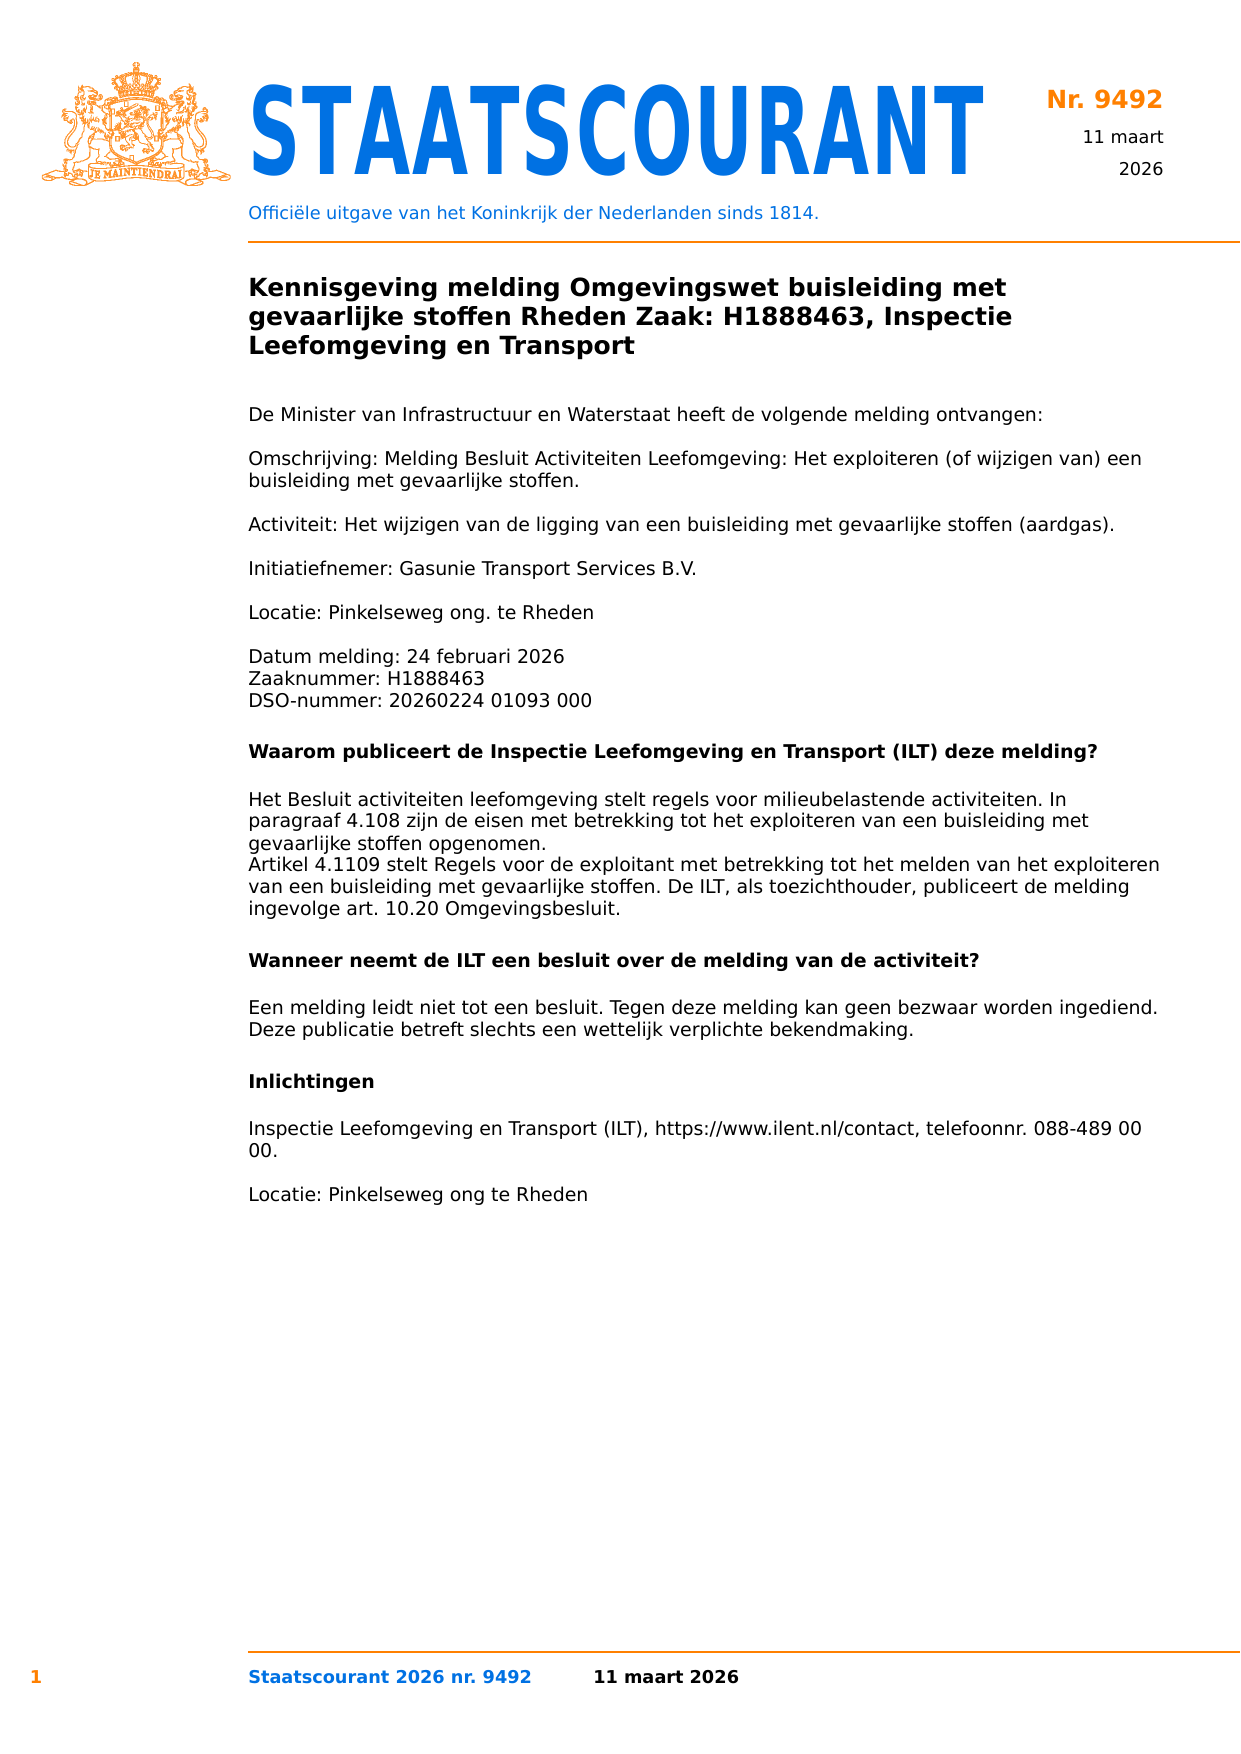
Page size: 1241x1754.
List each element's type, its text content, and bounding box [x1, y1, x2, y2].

text DSO-nummer: 20260224 01093 000 [248, 689, 1163, 711]
text Omschrijving: Melding Besluit Activiteiten Leefomgeving: Het exploiteren (of wijzigen van) een buisleiding met gevaarlijke stoffen. [248, 448, 1163, 492]
subtitle Inlichtingen [248, 1071, 1163, 1093]
subtitle Kennisgeving melding Omgevingswet buisleiding met gevaarlijke stoffen Rheden Zaak: H1888463, Inspectie Leefomgeving en Transport [248, 273, 1163, 361]
text Datum melding: 24 februari 2026 [248, 646, 1163, 667]
text Artikel 4.1109 stelt Regels voor de exploitant met betrekking tot het melden van het exploiteren van een buisleiding met gevaarlijke stoffen. De ILT, als toezichthouder, publiceert de melding ingevolge art. 10.20 Omgevingsbesluit. [248, 854, 1163, 920]
table_header STAATSCOURANT [248, 62, 998, 203]
table_header [25, 62, 248, 241]
text De Minister van Infrastructuur en Waterstaat heeft de volgende melding ontvangen: [248, 404, 1163, 426]
text Inspectie Leefomgeving en Transport (ILT), https://www.ilent.nl/contact, telefoonnr. 088-489 00 00. [248, 1118, 1163, 1162]
text Zaaknummer: H1888463 [248, 667, 1163, 689]
table_header Nr. 9492 [998, 62, 1240, 121]
picture [41, 62, 231, 186]
text Locatie: Pinkelseweg ong te Rheden [248, 1184, 1163, 1206]
table_cell Officiële uitgave van het Koninkrijk der Nederlanden sinds 1814. [248, 203, 1240, 241]
table_cell 11 maart [998, 121, 1240, 153]
subtitle Wanneer neemt de ILT een besluit over de melding van de activiteit? [248, 950, 1163, 972]
text Locatie: Pinkelseweg ong. te Rheden [248, 602, 1163, 624]
subtitle Waarom publiceert de Inspectie Leefomgeving en Transport (ILT) deze melding? [248, 741, 1163, 763]
text Initiatiefnemer: Gasunie Transport Services B.V. [248, 558, 1163, 580]
text Het Besluit activiteiten leefomgeving stelt regels voor milieubelastende activiteiten. In paragraaf 4.108 zijn de eisen met betrekking tot het exploiteren van een buisleiding met gevaarlijke stoffen opgenomen. [248, 788, 1163, 854]
text Een melding leidt niet tot een besluit. Tegen deze melding kan geen bezwaar worden ingediend. Deze publicatie betreft slechts een wettelijk verplichte bekendmaking. [248, 997, 1163, 1041]
table_cell 2026 [998, 153, 1240, 203]
text Activiteit: Het wijzigen van de ligging van een buisleiding met gevaarlijke stoffen (aardgas). [248, 514, 1163, 536]
